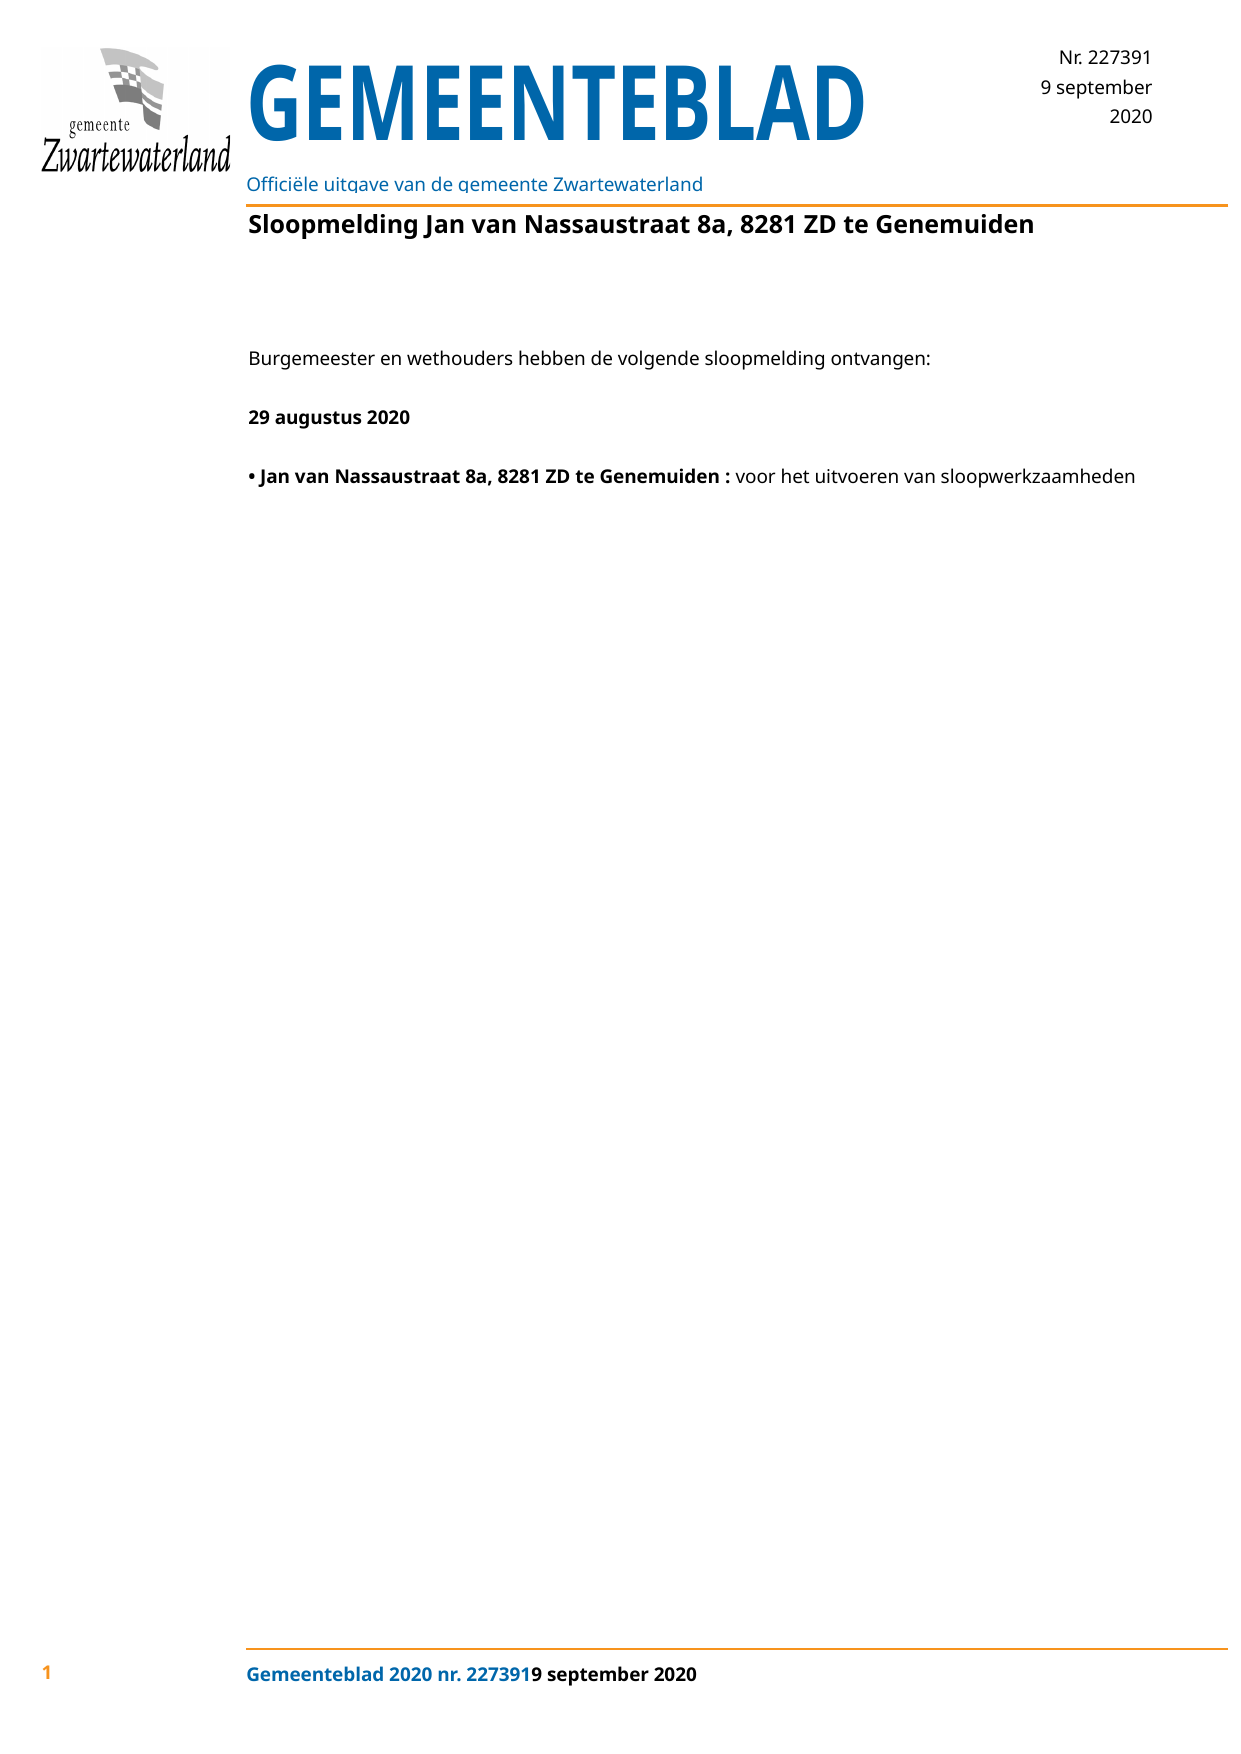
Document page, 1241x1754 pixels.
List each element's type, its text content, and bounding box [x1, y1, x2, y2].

text • Jan van Nassaustraat 8a, 8281 ZD te Genemuiden : voor het uitvoeren van sloopwerkzaamheden [248, 464, 1152, 489]
text Sloopmelding Jan van Nassaustraat 8a, 8281 ZD te Genemuiden [248, 207, 1152, 241]
text 29 augustus 2020 [248, 404, 1152, 430]
picture [41, 47, 231, 172]
text Burgemeester en wethouders hebben de volgende sloopmelding ontvangen: [248, 345, 1152, 371]
